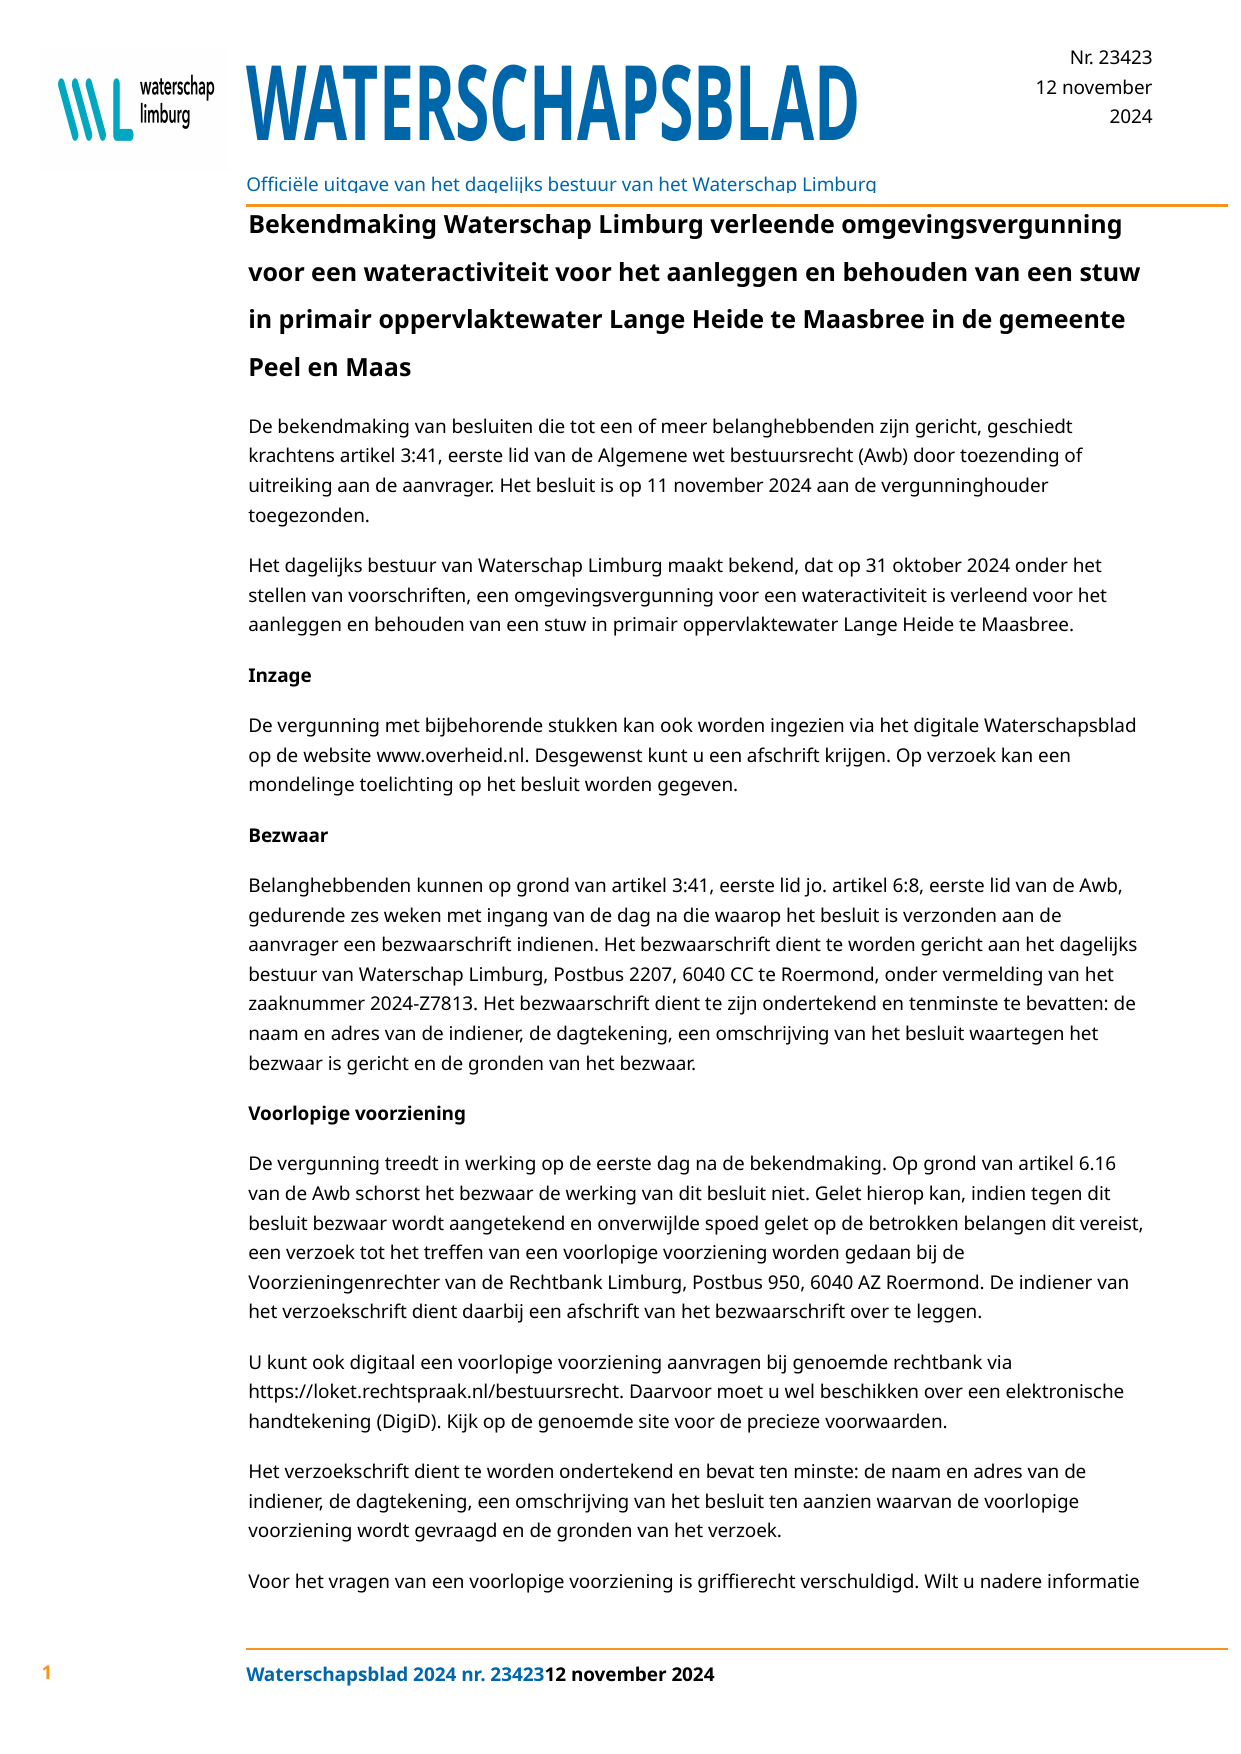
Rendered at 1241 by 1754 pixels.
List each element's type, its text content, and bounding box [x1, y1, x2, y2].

text Voor het vragen van een voorlopige voorziening is griffierecht verschuldigd. Wilt u nadere informatie [248, 1568, 1152, 1594]
text U kunt ook digitaal een voorlopige voorziening aanvragen bij genoemde rechtbank via https://loket.rechtspraak.nl/bestuursrecht. Daarvoor moet u wel beschikken over een elektronische handtekening (DigiD). Kijk op de genoemde site voor de precieze voorwaarden. [248, 1349, 1152, 1434]
text Het verzoekschrift dient te worden ondertekend en bevat ten minste: de naam en adres van de indiener, de dagtekening, een omschrijving van het besluit ten aanzien waarvan de voorlopige voorziening wordt gevraagd en de gronden van het verzoek. [248, 1458, 1152, 1543]
text Bezwaar [248, 822, 1152, 848]
text Bekendmaking Waterschap Limburg verleende omgevingsvergunning voor een wateractiviteit voor het aanleggen en behouden van een stuw in primair oppervlaktewater Lange Heide te Maasbree in de gemeente Peel en Maas [248, 207, 1152, 384]
text Voorlopige voorziening [248, 1100, 1152, 1126]
text Belanghebbenden kunnen op grond van artikel 3:41, eerste lid jo. artikel 6:8, eerste lid van de Awb, gedurende zes weken met ingang van de dag na die waarop het besluit is verzonden aan de aanvrager een bezwaarschrift indienen. Het bezwaarschrift dient te worden gericht aan het dagelijks bestuur van Waterschap Limburg, Postbus 2207, 6040 CC te Roermond, onder vermelding van het zaaknummer 2024-Z7813. Het bezwaarschrift dient te zijn ondertekend en tenminste te bevatten: de naam en adres van de indiener, de dagtekening, een omschrijving van het besluit waartegen het bezwaar is gericht en de gronden van het bezwaar. [248, 872, 1152, 1076]
text De vergunning treedt in werking op de eerste dag na de bekendmaking. Op grond van artikel 6.16 van de Awb schorst het bezwaar de werking van dit besluit niet. Gelet hierop kan, indien tegen dit besluit bezwaar wordt aangetekend en onverwijlde spoed gelet op de betrokken belangen dit vereist, een verzoek tot het treffen van een voorlopige voorziening worden gedaan bij de Voorzieningenrechter van de Rechtbank Limburg, Postbus 950, 6040 AZ Roermond. De indiener van het verzoekschrift dient daarbij een afschrift van het bezwaarschrift over te leggen. [248, 1151, 1152, 1324]
text De vergunning met bijbehorende stukken kan ook worden ingezien via het digitale Waterschapsblad op de website www.overheid.nl. Desgewenst kunt u een afschrift krijgen. Op verzoek kan een mondelinge toelichting op het besluit worden gegeven. [248, 712, 1152, 797]
picture [41, 47, 231, 172]
text De bekendmaking van besluiten die tot een of meer belanghebbenden zijn gericht, geschiedt krachtens artikel 3:41, eerste lid van de Algemene wet bestuursrecht (Awb) door toezending of uitreiking aan de aanvrager. Het besluit is op 11 november 2024 aan de vergunninghouder toegezonden. [248, 413, 1152, 528]
text Inzage [248, 662, 1152, 688]
text Het dagelijks bestuur van Waterschap Limburg maakt bekend, dat op 31 oktober 2024 onder het stellen van voorschriften, een omgevingsvergunning voor een wateractiviteit is verleend voor het aanleggen en behouden van een stuw in primair oppervlaktewater Lange Heide te Maasbree. [248, 552, 1152, 637]
